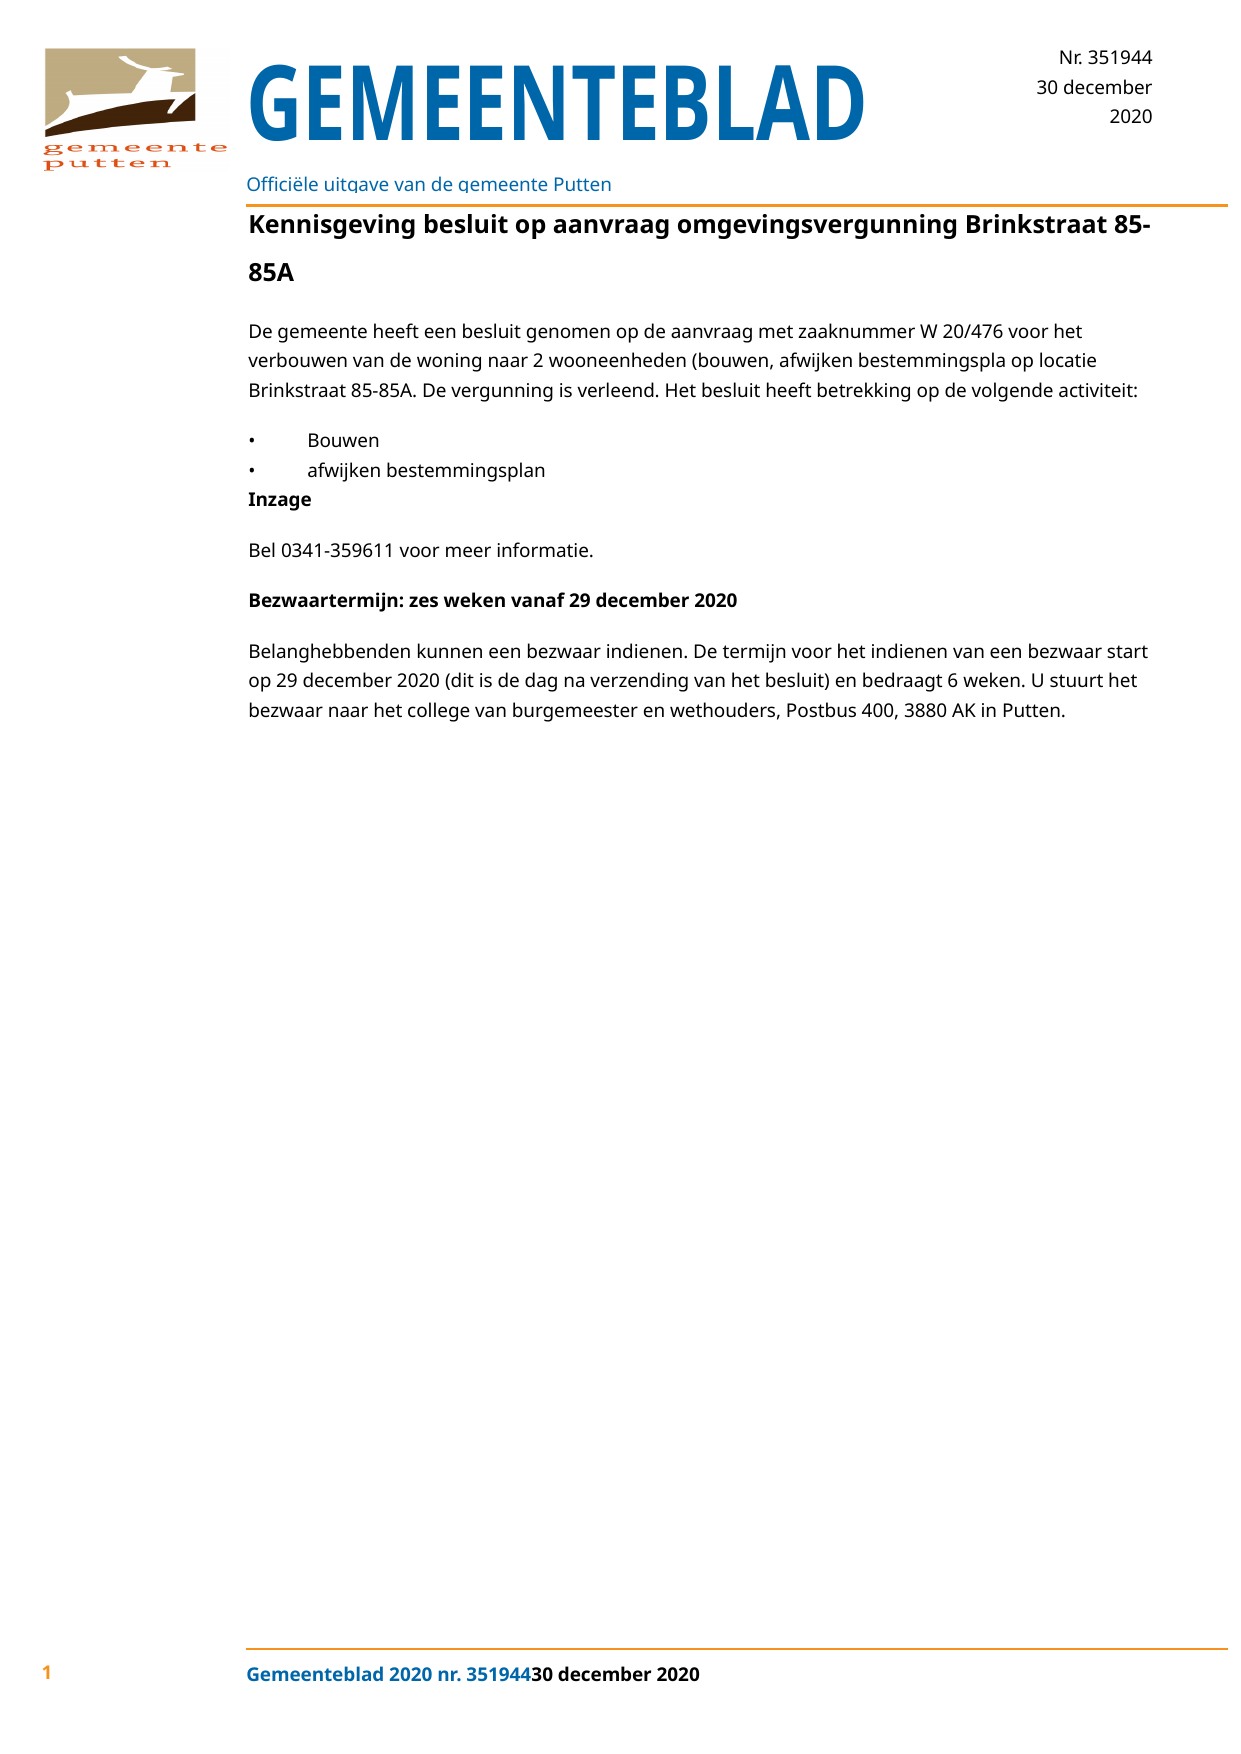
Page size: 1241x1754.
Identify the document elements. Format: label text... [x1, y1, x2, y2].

text Belanghebbenden kunnen een bezwaar indienen. De termijn voor het indienen van een bezwaar start op 29 december 2020 (dit is de dag na verzending van het besluit) en bedraagt 6 weken. U stuurt het bezwaar naar het college van burgemeester en wethouders, Postbus 400, 3880 AK in Putten. [248, 638, 1152, 723]
list Bouwen [248, 427, 1152, 453]
picture [41, 47, 231, 172]
text Bezwaartermijn: zes weken vanaf 29 december 2020 [248, 587, 1152, 613]
text Inzage [248, 487, 1152, 512]
list afwijken bestemmingsplan [248, 457, 1152, 483]
text De gemeente heeft een besluit genomen op de aanvraag met zaaknummer W 20/476 voor het verbouwen van de woning naar 2 wooneenheden (bouwen, afwijken bestemmingspla op locatie Brinkstraat 85-85A. De vergunning is verleend. Het besluit heeft betrekking op de volgende activiteit: [248, 318, 1152, 403]
text Kennisgeving besluit op aanvraag omgevingsvergunning Brinkstraat 85-85A [248, 207, 1152, 288]
text Bel 0341-359611 voor meer informatie. [248, 537, 1152, 563]
